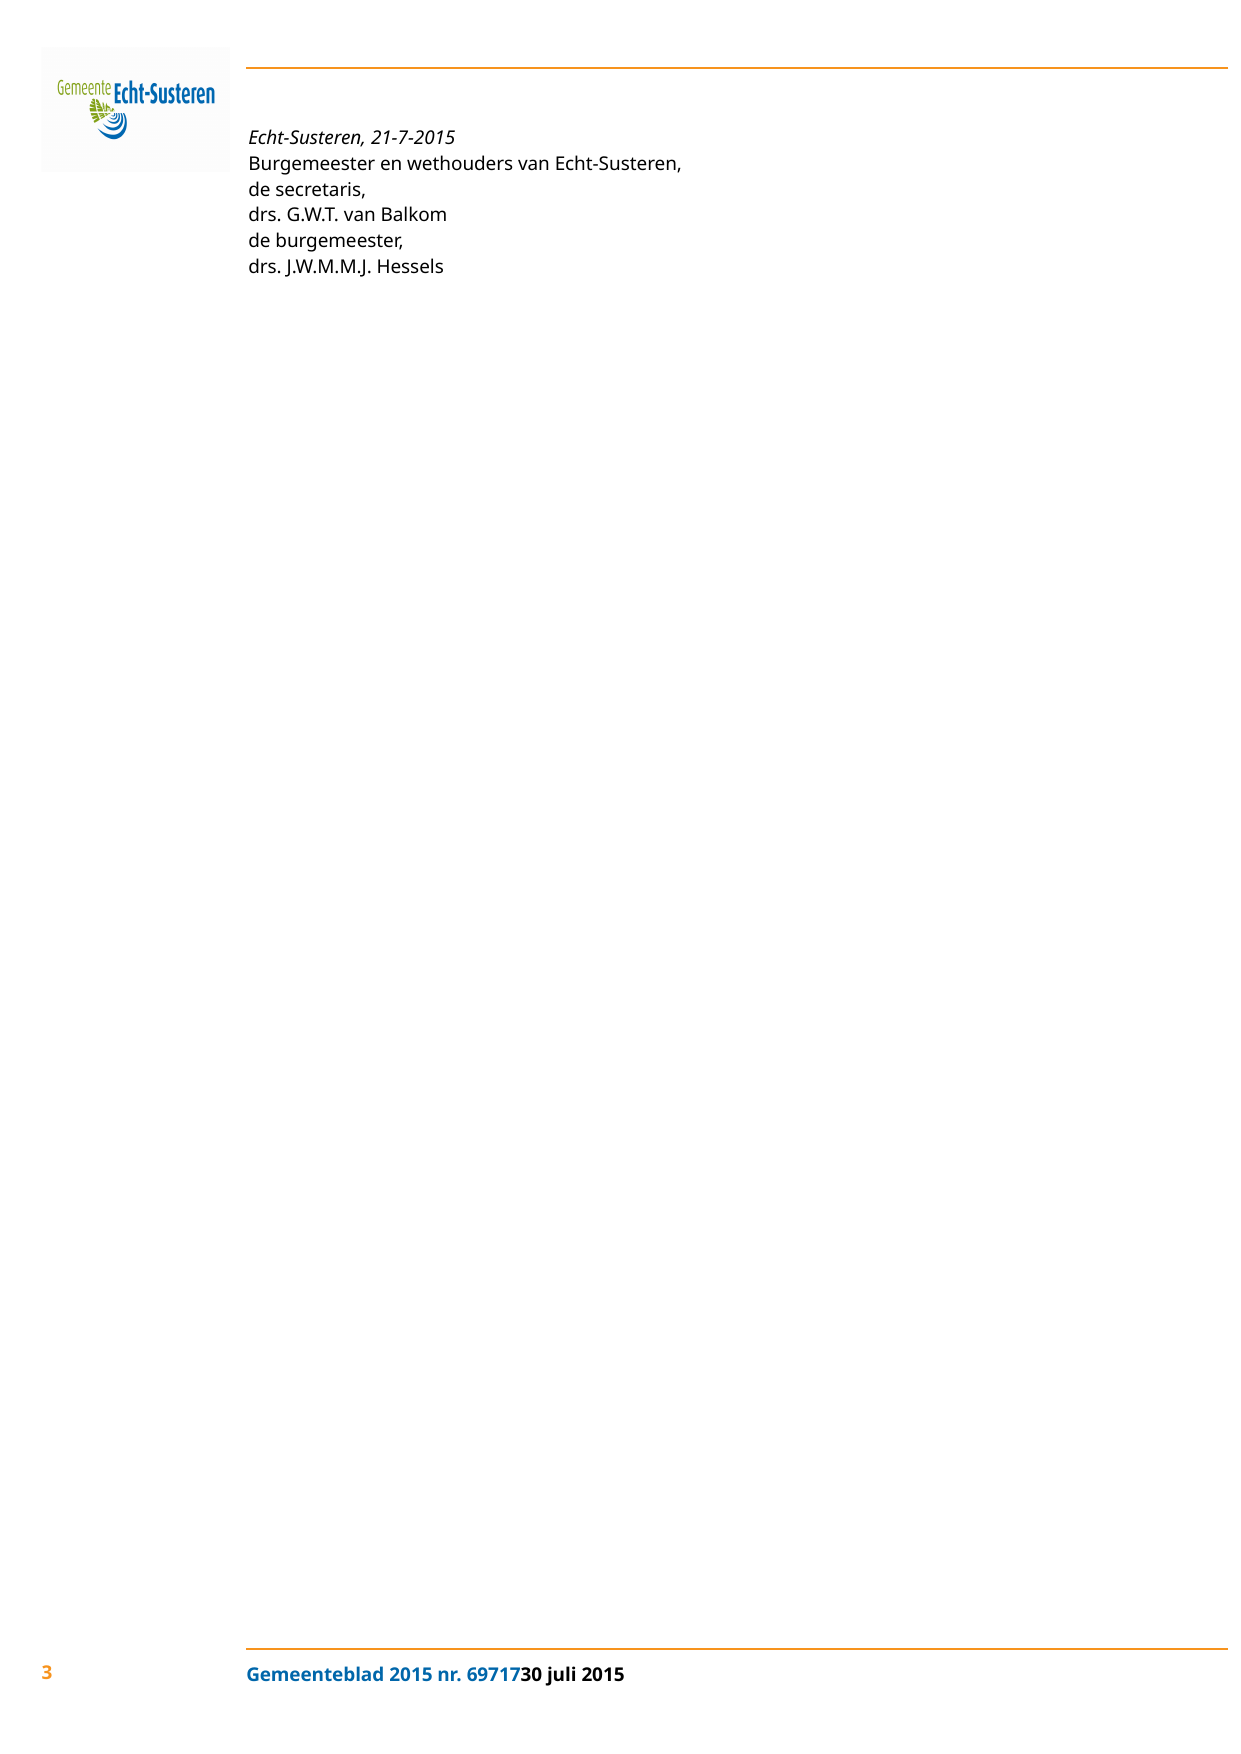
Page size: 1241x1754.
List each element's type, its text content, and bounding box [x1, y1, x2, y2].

text de secretaris, [248, 176, 1152, 202]
text drs. J.W.M.M.J. Hessels [248, 253, 1152, 279]
picture [41, 47, 231, 172]
text Echt-Susteren, 21-7-2015 [248, 124, 1152, 150]
text drs. G.W.T. van Balkom [248, 202, 1152, 227]
text de burgemeester, [248, 227, 1152, 253]
text Burgemeester en wethouders van Echt-Susteren, [248, 150, 1152, 176]
